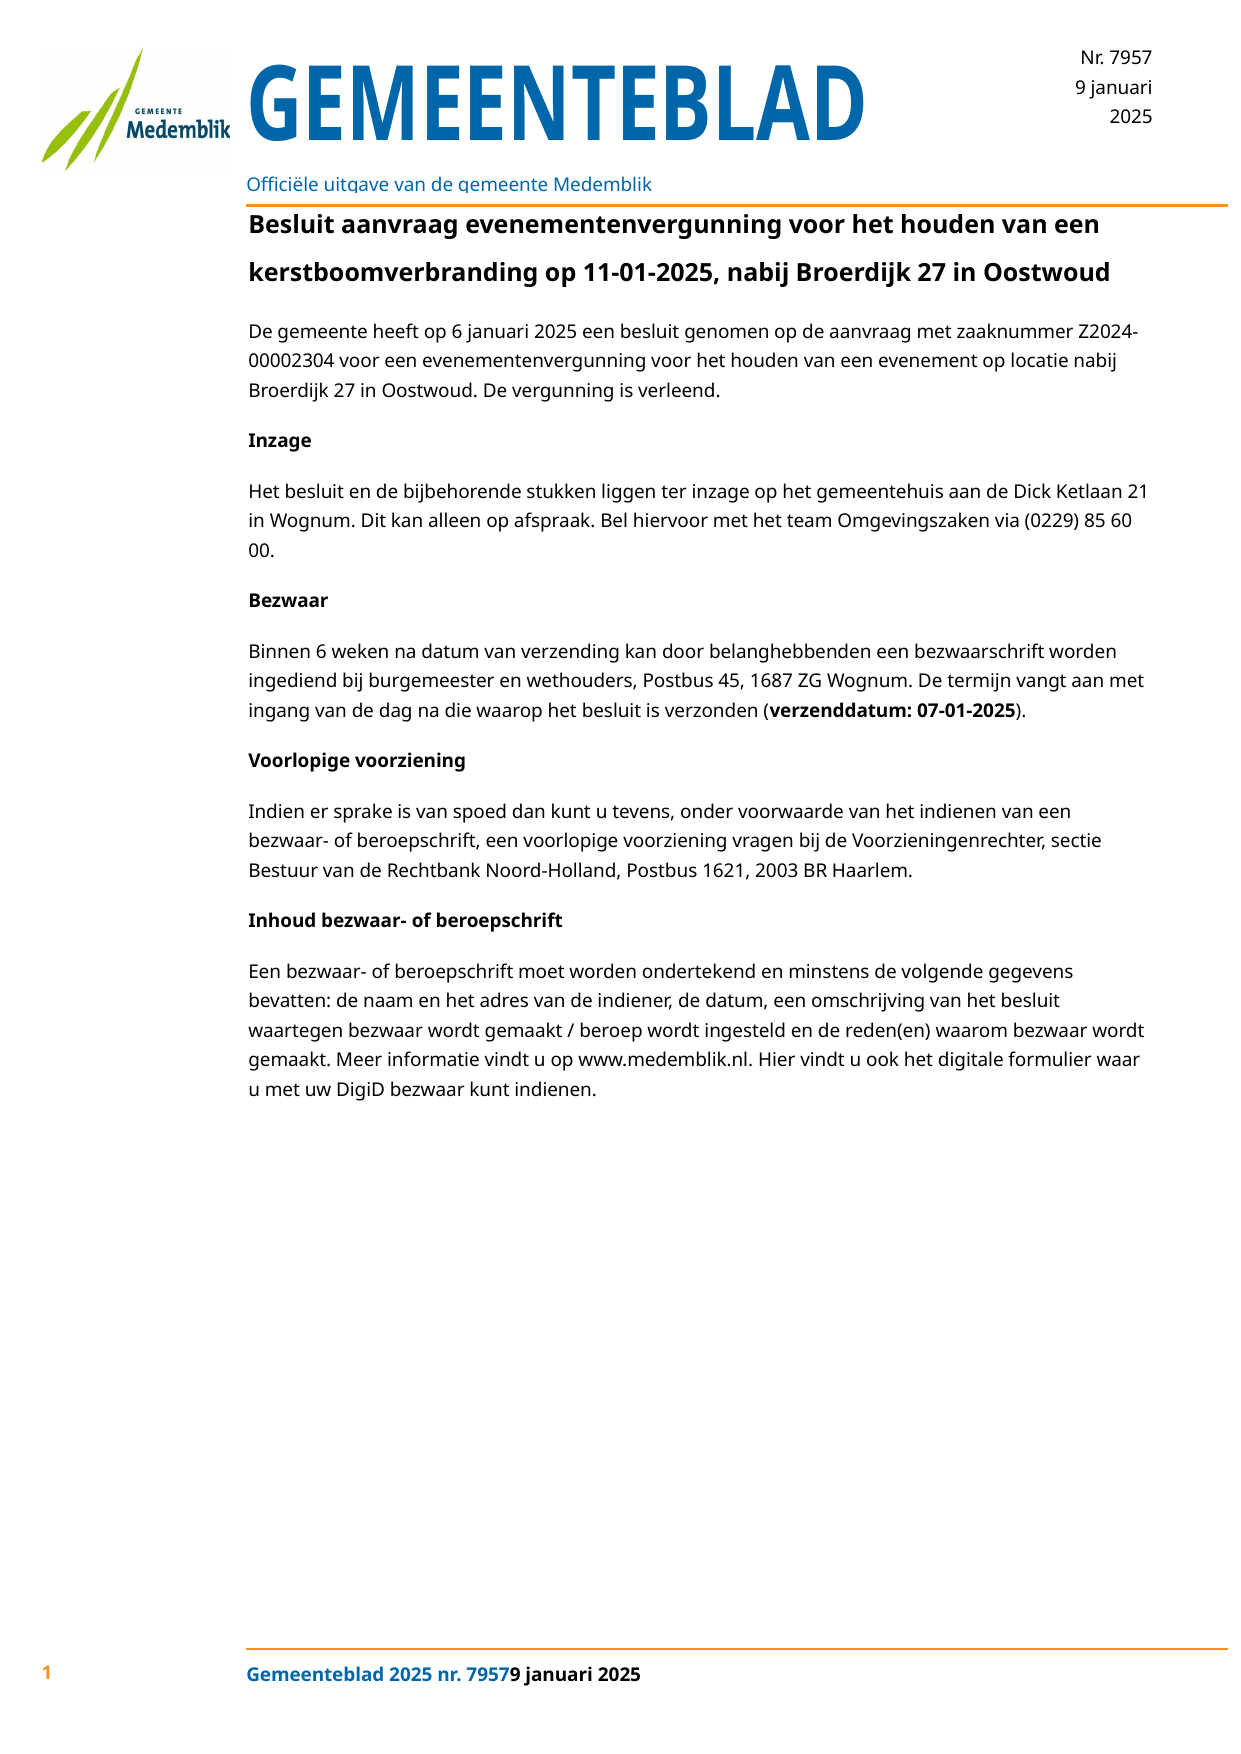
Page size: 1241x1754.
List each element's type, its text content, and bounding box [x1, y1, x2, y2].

text Indien er sprake is van spoed dan kunt u tevens, onder voorwaarde van het indienen van een bezwaar- of beroepschrift, een voorlopige voorziening vragen bij de Voorzieningenrechter, sectie Bestuur van de Rechtbank Noord-Holland, Postbus 1621, 2003 BR Haarlem. [248, 798, 1152, 883]
text Inhoud bezwaar- of beroepschrift [248, 907, 1152, 933]
text De gemeente heeft op 6 januari 2025 een besluit genomen op de aanvraag met zaaknummer Z2024-00002304 voor een evenementenvergunning voor het houden van een evenement op locatie nabij Broerdijk 27 in Oostwoud. De vergunning is verleend. [248, 318, 1152, 403]
text Binnen 6 weken na datum van verzending kan door belanghebbenden een bezwaarschrift worden ingediend bij burgemeester en wethouders, Postbus 45, 1687 ZG Wognum. De termijn vangt aan met ingang van de dag na die waarop het besluit is verzonden (verzenddatum: 07-01-2025). [248, 638, 1152, 723]
text Een bezwaar- of beroepschrift moet worden ondertekend en minstens de volgende gegevens bevatten: de naam en het adres van de indiener, de datum, een omschrijving van het besluit waartegen bezwaar wordt gemaakt / beroep wordt ingesteld en de reden(en) waarom bezwaar wordt gemaakt. Meer informatie vindt u op www.medemblik.nl. Hier vindt u ook het digitale formulier waar u met uw DigiD bezwaar kunt indienen. [248, 958, 1152, 1102]
text Bezwaar [248, 587, 1152, 613]
text Inzage [248, 427, 1152, 453]
text Voorlopige voorziening [248, 747, 1152, 773]
picture [41, 47, 231, 172]
text Besluit aanvraag evenementenvergunning voor het houden van een kerstboomverbranding op 11-01-2025, nabij Broerdijk 27 in Oostwoud [248, 207, 1152, 288]
text Het besluit en de bijbehorende stukken liggen ter inzage op het gemeentehuis aan de Dick Ketlaan 21 in Wognum. Dit kan alleen op afspraak. Bel hiervoor met het team Omgevingszaken via (0229) 85 60 00. [248, 478, 1152, 563]
